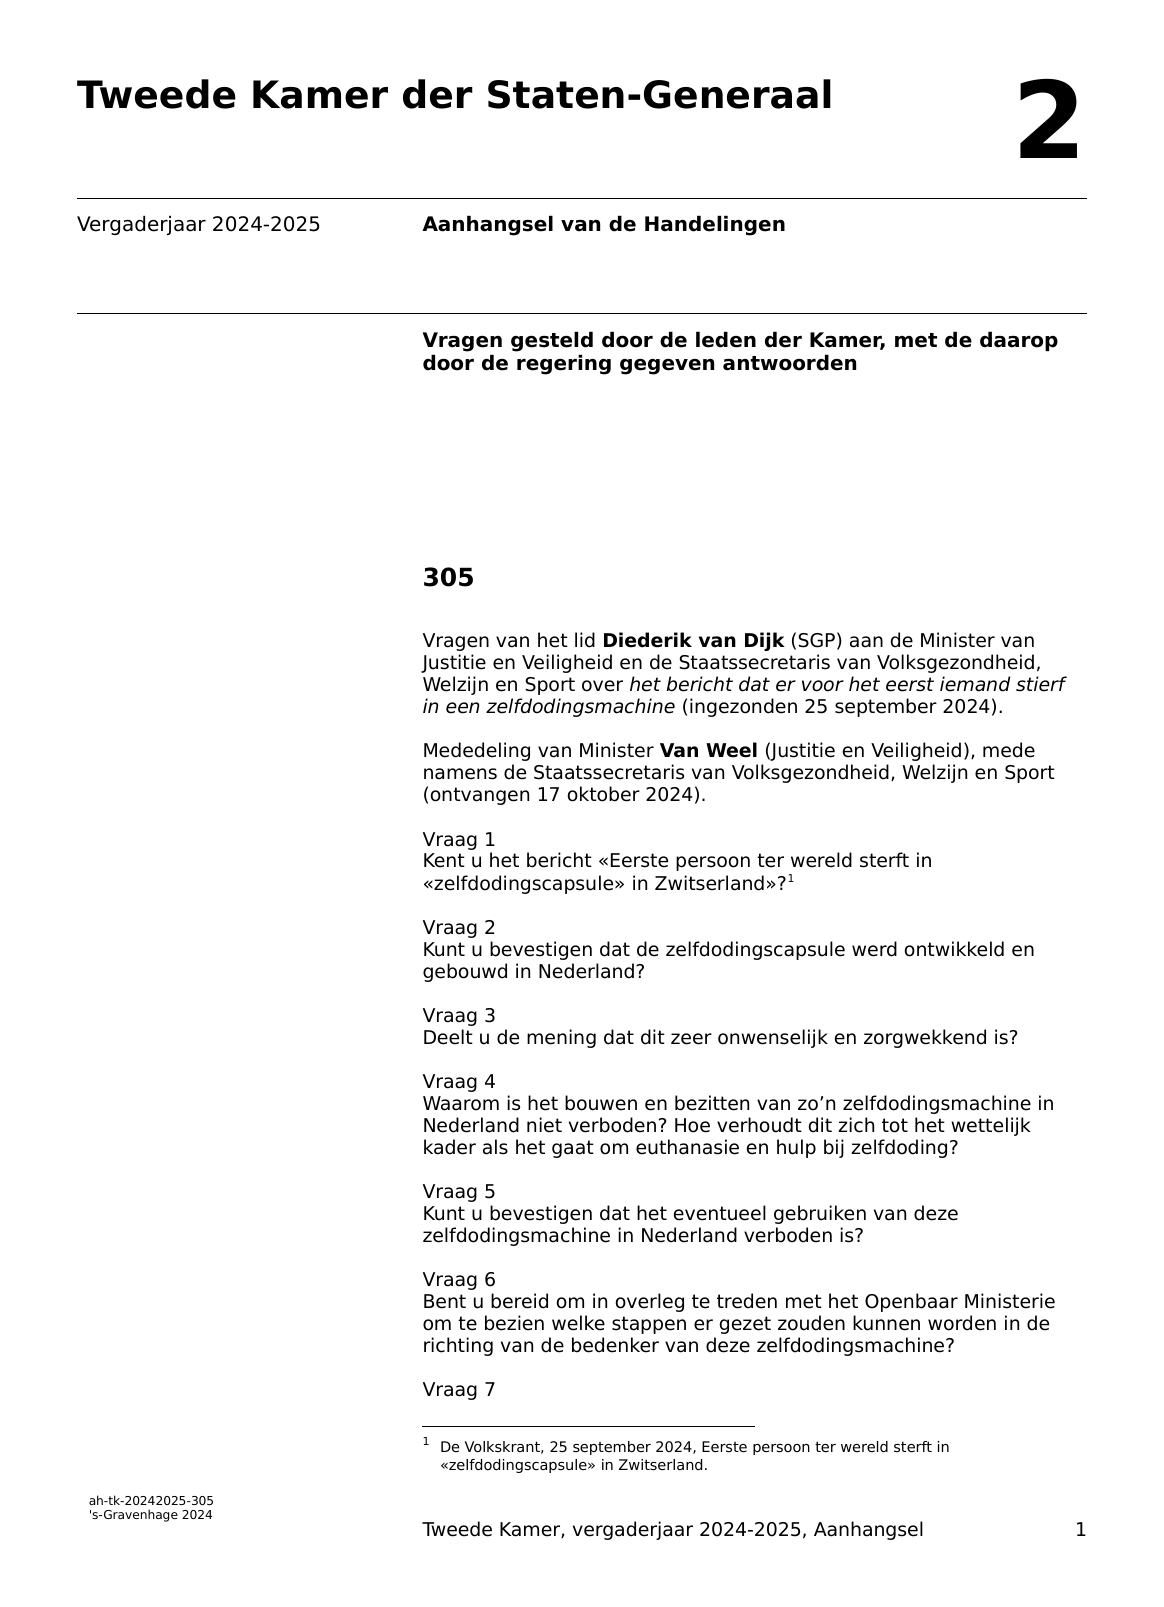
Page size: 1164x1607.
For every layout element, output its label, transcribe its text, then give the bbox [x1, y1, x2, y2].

text 's-Gravenhage 2024 [88, 1508, 323, 1522]
text Vraag 6 [422, 1269, 1087, 1291]
text Vraag 2 [422, 917, 1087, 938]
table_cell Aanhangsel van de Handelingen [422, 199, 1087, 313]
table_cell Vergaderjaar 2024-2025 [77, 199, 422, 313]
table_header Tweede Kamer der Staten-Generaal [77, 59, 886, 198]
text Vraag 7 [422, 1379, 1087, 1401]
table_header 2 [886, 59, 1087, 198]
text Kunt u bevestigen dat de zelfdodingscapsule werd ontwikkeld en gebouwd in Nederland? [422, 938, 1087, 982]
text Vraag 3 [422, 1005, 1087, 1027]
text Vraag 4 [422, 1071, 1087, 1093]
text Bent u bereid om in overleg te treden met het Openbaar Ministerie om te bezien welke stappen er gezet zouden kunnen worden in de richting van de bedenker van deze zelfdodingsmachine? [422, 1291, 1087, 1357]
text Kent u het bericht «Eerste persoon ter wereld sterft in «zelfdodingscapsule» in Zwitserland»? [422, 850, 1087, 894]
text Vraag 1 [422, 828, 1087, 850]
text 305 [422, 563, 1087, 592]
table_cell Vragen gesteld door de leden der Kamer, met de daarop door de regering gegeven antwoorden [422, 314, 1087, 375]
text ah-tk-20242025-305 [88, 1494, 323, 1508]
table_cell [77, 314, 422, 375]
text De Volkskrant, 25 september 2024, Eerste persoon ter wereld sterft in «zelfdodingscapsule» in Zwitserland. [422, 1435, 1087, 1474]
text Kunt u bevestigen dat het eventueel gebruiken van deze zelfdodingsmachine in Nederland verboden is? [422, 1203, 1087, 1247]
text Vraag 5 [422, 1181, 1087, 1203]
text Vragen van het lid Diederik van Dijk (SGP) aan de Minister van Justitie en Veiligheid en de Staatssecretaris van Volksgezondheid, Welzijn en Sport over het bericht dat er voor het eerst iemand stierf in een zelfdodingsmachine (ingezonden 25 september 2024). [422, 630, 1087, 718]
text Waarom is het bouwen en bezitten van zo’n zelfdodingsmachine in Nederland niet verboden? Hoe verhoudt dit zich tot het wettelijk kader als het gaat om euthanasie en hulp bij zelfdoding? [422, 1093, 1087, 1159]
text Mededeling van Minister Van Weel (Justitie en Veiligheid), mede namens de Staatssecretaris van Volksgezondheid, Welzijn en Sport (ontvangen 17 oktober 2024). [422, 740, 1087, 806]
text Deelt u de mening dat dit zeer onwenselijk en zorgwekkend is? [422, 1027, 1087, 1049]
